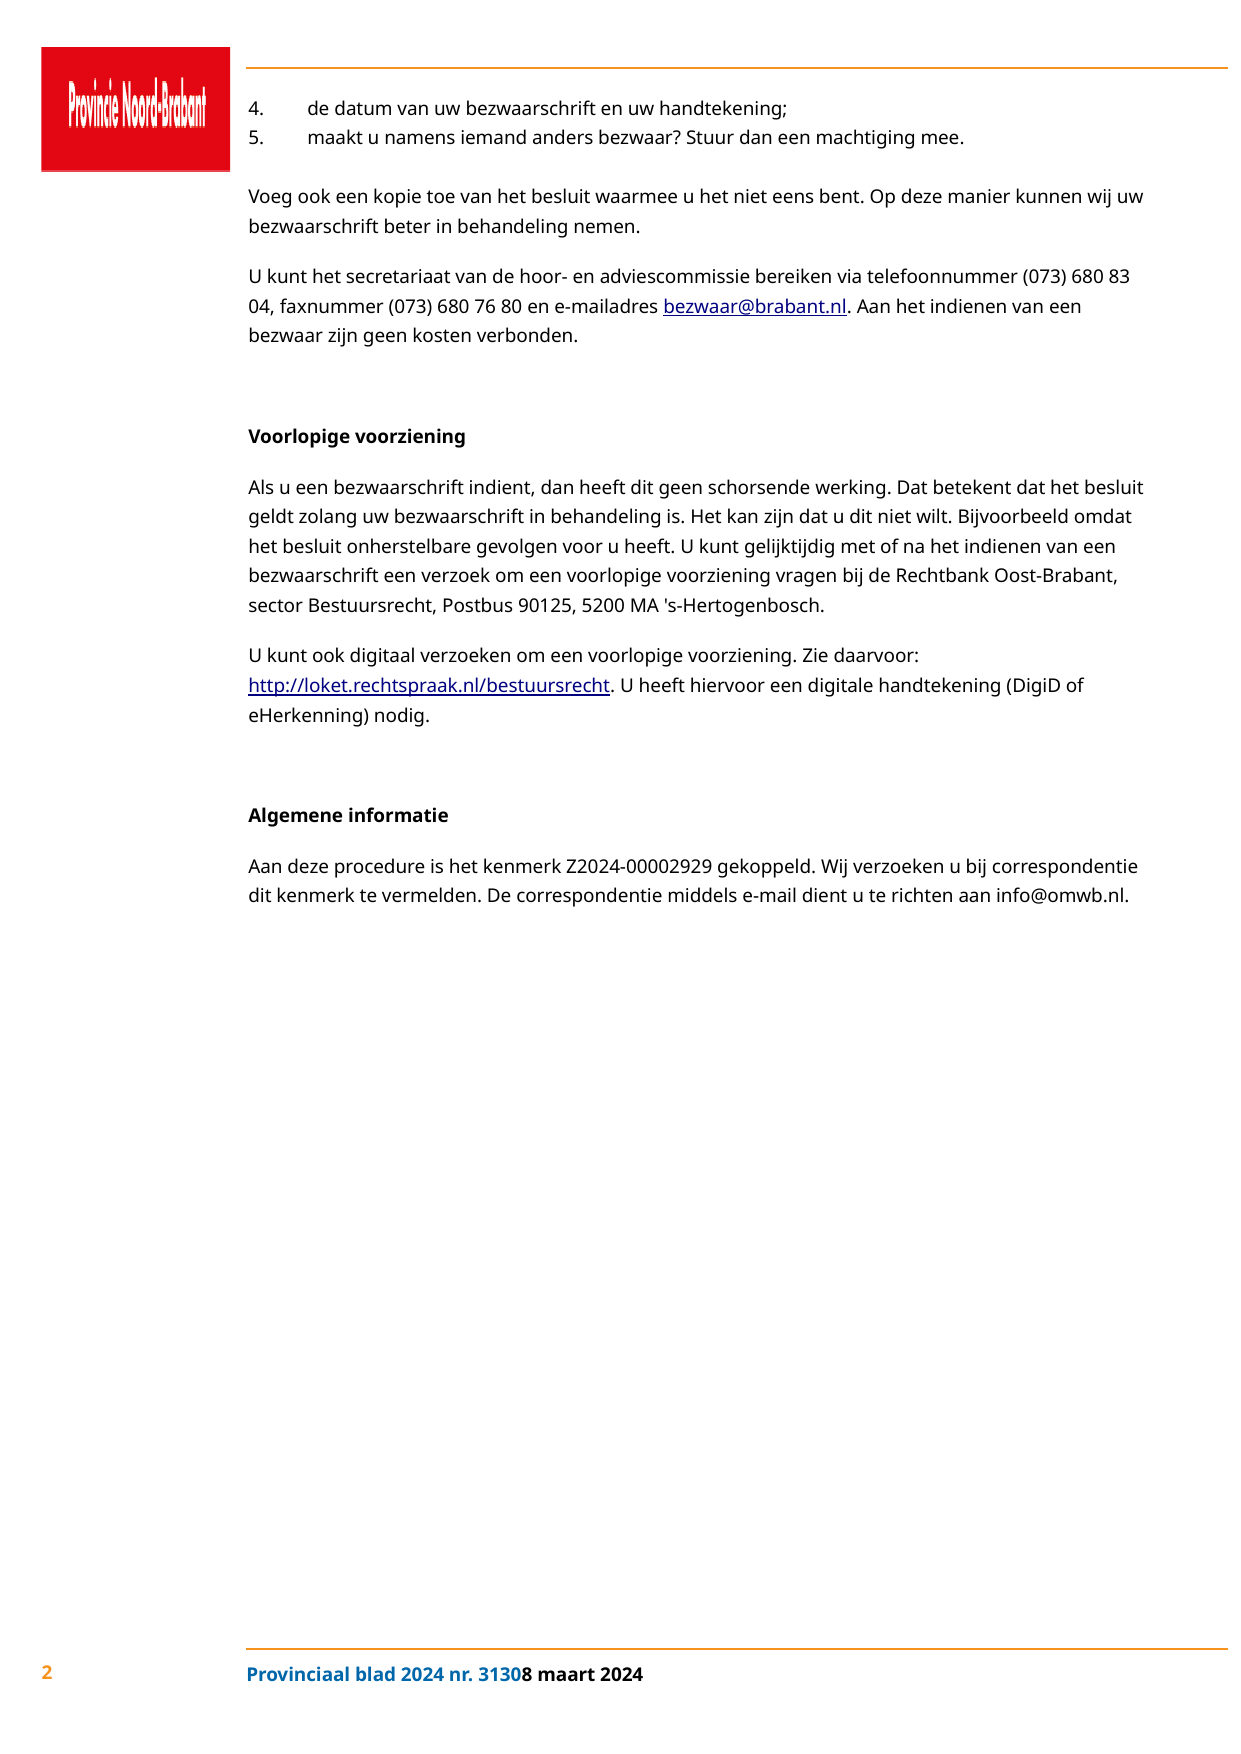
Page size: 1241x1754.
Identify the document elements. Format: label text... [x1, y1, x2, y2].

text U kunt ook digitaal verzoeken om een voorlopige voorziening. Zie daarvoor: http://loket.rechtspraak.nl/bestuursrecht. U heeft hiervoor een digitale handtekening (DigiD of eHerkenning) nodig. [248, 643, 1152, 728]
text Voeg ook een kopie toe van het besluit waarmee u het niet eens bent. Op deze manier kunnen wij uw bezwaarschrift beter in behandeling nemen. [248, 183, 1152, 239]
list de datum van uw bezwaarschrift en uw handtekening; [248, 95, 1152, 121]
list maakt u namens iemand anders bezwaar? Stuur dan een machtiging mee. [248, 124, 1152, 150]
text U kunt het secretariaat van de hoor- en adviescommissie bereiken via telefoonnummer (073) 680 83 04, faxnummer (073) 680 76 80 en e-mailadres bezwaar@brabant.nl. Aan het indienen van een bezwaar zijn geen kosten verbonden. [248, 263, 1152, 348]
text Algemene informatie [248, 803, 1152, 828]
text Als u een bezwaarschrift indient, dan heeft dit geen schorsende werking. Dat betekent dat het besluit geldt zolang uw bezwaarschrift in behandeling is. Het kan zijn dat u dit niet wilt. Bijvoorbeeld omdat het besluit onherstelbare gevolgen voor u heeft. U kunt gelijktijdig met of na het indienen van een bezwaarschrift een verzoek om een voorlopige voorziening vragen bij de Rechtbank Oost-Brabant, sector Bestuursrecht, Postbus 90125, 5200 MA 's‑Hertogenbosch. [248, 474, 1152, 618]
text Aan deze procedure is het kenmerk Z2024-00002929 gekoppeld. Wij verzoeken u bij correspondentie dit kenmerk te vermelden. De correspondentie middels e-mail dient u te richten aan info@omwb.nl. [248, 853, 1152, 908]
picture [41, 47, 231, 172]
text Voorlopige voorziening [248, 423, 1152, 449]
